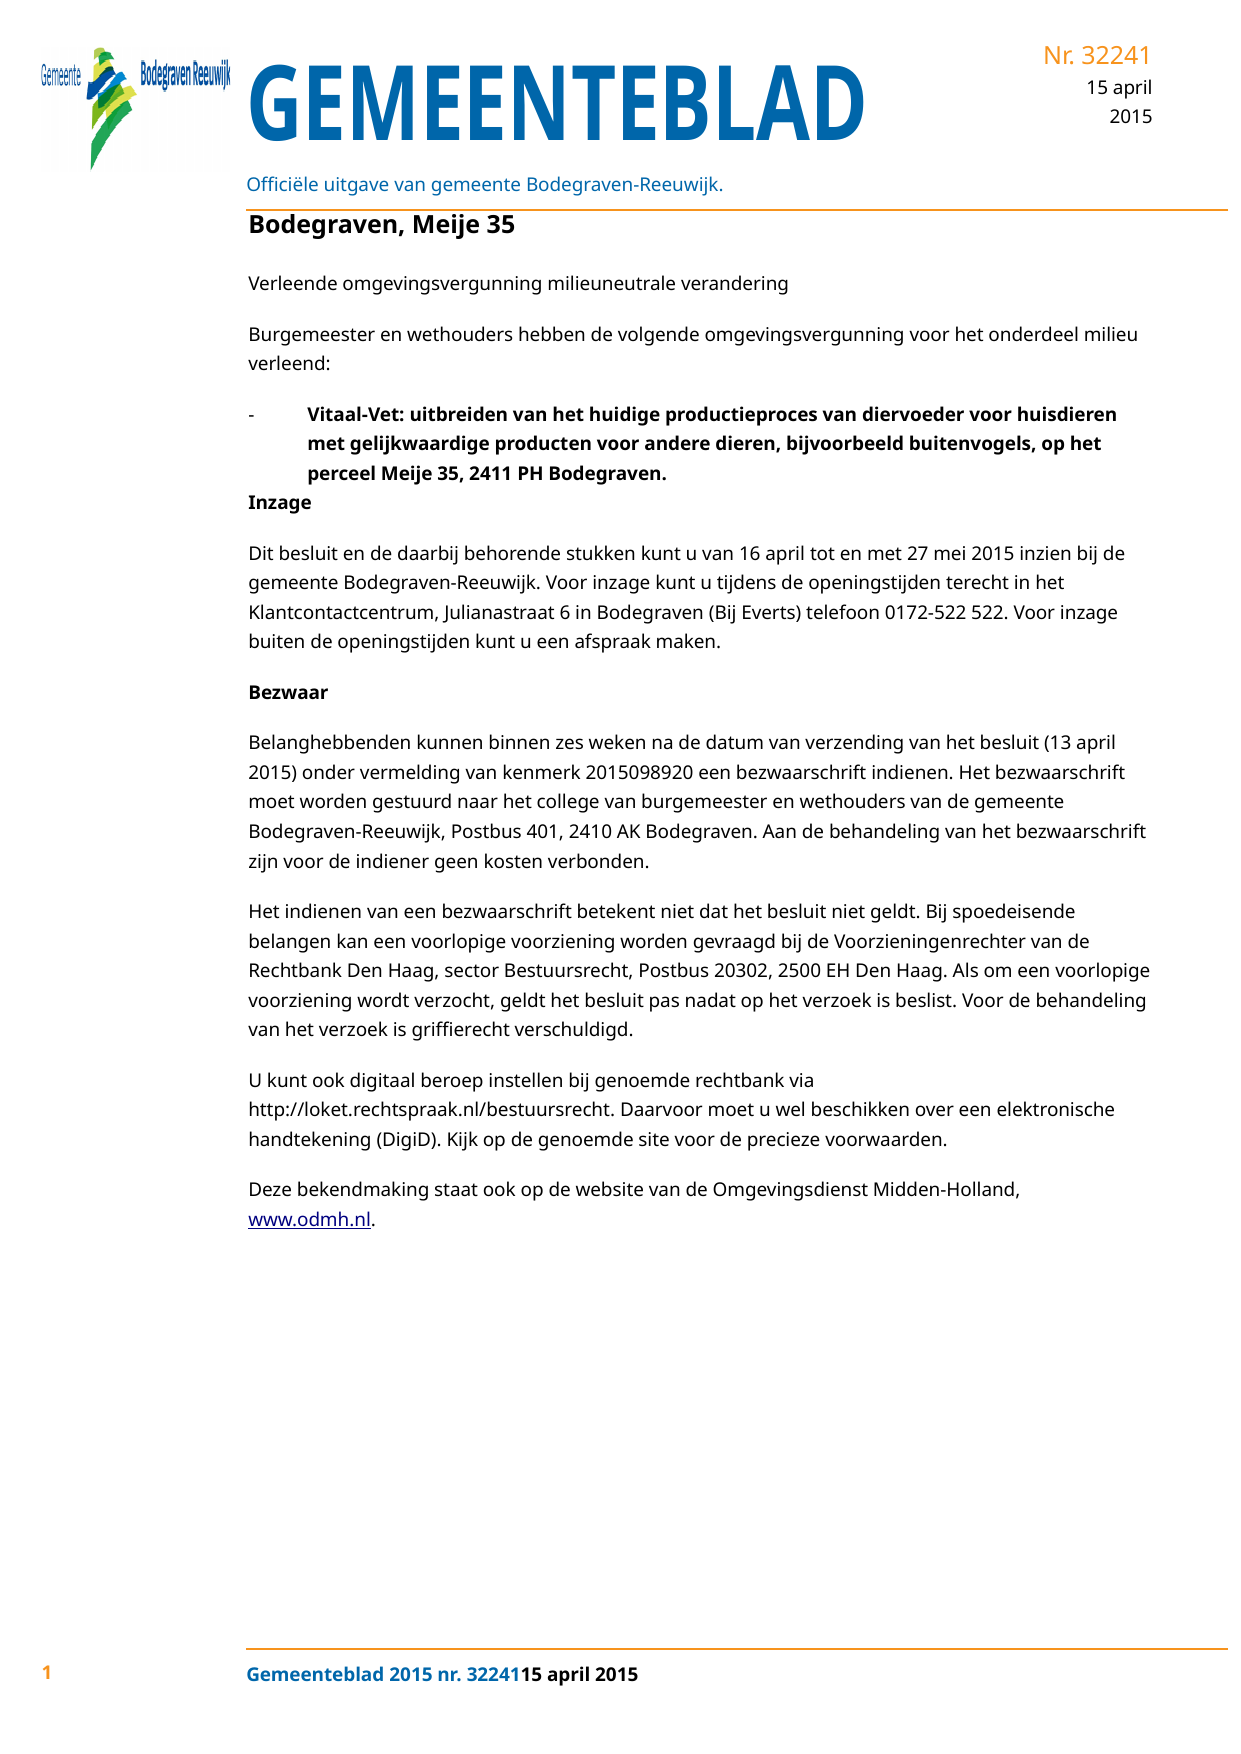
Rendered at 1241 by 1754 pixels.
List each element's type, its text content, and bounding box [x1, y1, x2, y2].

text Inzage [248, 489, 1152, 515]
text Het indienen van een bezwaarschrift betekent niet dat het besluit niet geldt. Bij spoedeisende belangen kan een voorlopige voorziening worden gevraagd bij de Voorzieningenrechter van de Rechtbank Den Haag, sector Bestuursrecht, Postbus 20302, 2500 EH Den Haag. Als om een voorlopige voorziening wordt verzocht, geldt het besluit pas nadat op het verzoek is beslist. Voor de behandeling van het verzoek is griffierecht verschuldigd. [248, 898, 1152, 1042]
text U kunt ook digitaal beroep instellen bij genoemde rechtbank via http://loket.rechtspraak.nl/bestuursrecht. Daarvoor moet u wel beschikken over een elektronische handtekening (DigiD). Kijk op de genoemde site voor de precieze voorwaarden. [248, 1067, 1152, 1152]
text Deze bekendmaking staat ook op de website van de Omgevingsdienst Midden-Holland, www.odmh.nl. [248, 1177, 1152, 1232]
text Dit besluit en de daarbij behorende stukken kunt u van 16 april tot en met 27 mei 2015 inzien bij de gemeente Bodegraven-Reeuwijk. Voor inzage kunt u tijdens de openingstijden terecht in het Klantcontactcentrum, Julianastraat 6 in Bodegraven (Bij Everts) telefoon 0172-522 522. Voor inzage buiten de openingstijden kunt u een afspraak maken. [248, 540, 1152, 654]
text Bodegraven, Meije 35 [248, 211, 1152, 241]
text Verleende omgevingsvergunning milieuneutrale verandering [248, 270, 1152, 296]
text Burgemeester en wethouders hebben de volgende omgevingsvergunning voor het onderdeel milieu verleend: [248, 321, 1152, 376]
text Bezwaar [248, 679, 1152, 705]
picture [41, 47, 231, 172]
list Vitaal-Vet: uitbreiden van het huidige productieproces van diervoeder voor huisdieren met gelijkwaardige producten voor andere dieren, bijvoorbeeld buitenvogels, op het perceel Meije 35, 2411 PH Bodegraven. [248, 401, 1152, 486]
text Belanghebbenden kunnen binnen zes weken na de datum van verzending van het besluit (13 april 2015) onder vermelding van kenmerk 2015098920 een bezwaarschrift indienen. Het bezwaarschrift moet worden gestuurd naar het college van burgemeester en wethouders van de gemeente Bodegraven-Reeuwijk, Postbus 401, 2410 AK Bodegraven. Aan de behandeling van het bezwaarschrift zijn voor de indiener geen kosten verbonden. [248, 729, 1152, 873]
